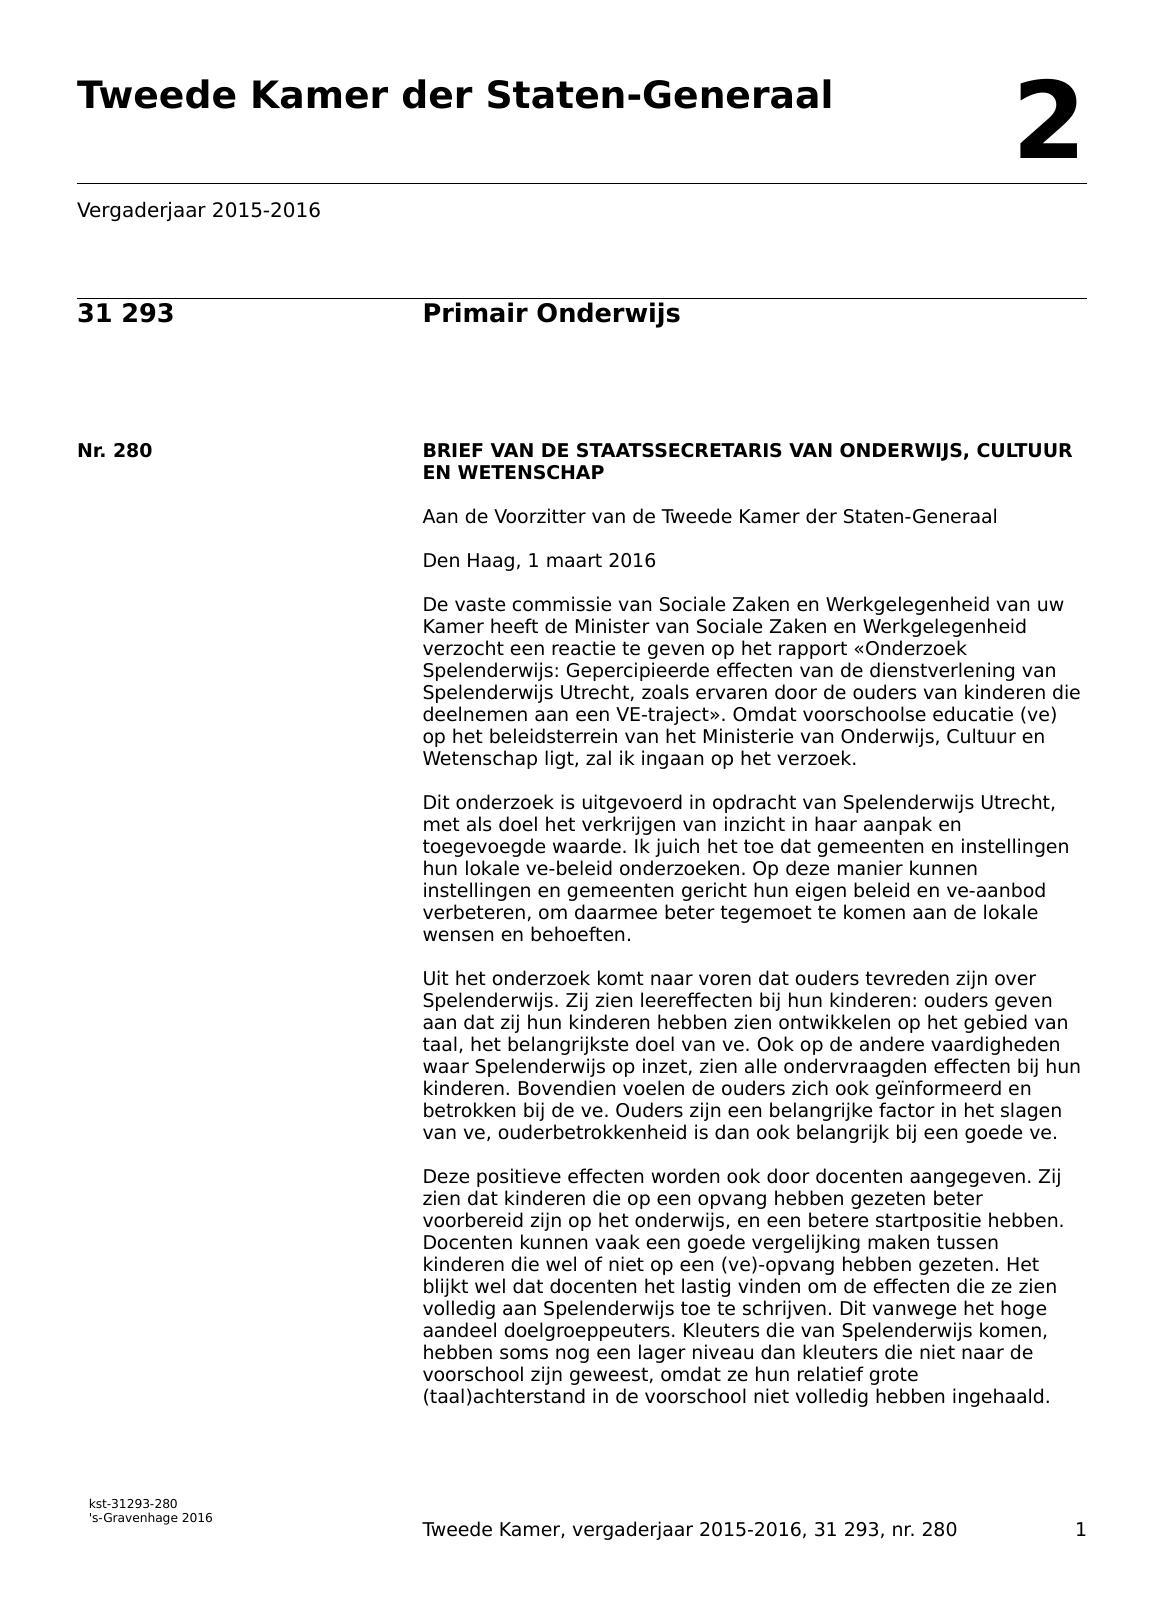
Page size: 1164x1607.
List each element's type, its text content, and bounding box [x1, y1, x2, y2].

table_cell Vergaderjaar 2015-2016 [77, 184, 1087, 298]
text Uit het onderzoek komt naar voren dat ouders tevreden zijn over Spelenderwijs. Zij zien leereffecten bij hun kinderen: ouders geven aan dat zij hun kinderen hebben zien ontwikkelen op het gebied van taal, het belangrijkste doel van ve. Ook op de andere vaardigheden waar Spelenderwijs op inzet, zien alle ondervraagden effecten bij hun kinderen. Bovendien voelen de ouders zich ook geïnformeerd en betrokken bij de ve. Ouders zijn een belangrijke factor in het slagen van ve, ouderbetrokkenheid is dan ook belangrijk bij een goede ve. [422, 968, 1087, 1144]
table_header Tweede Kamer der Staten-Generaal [77, 59, 886, 183]
text Dit onderzoek is uitgevoerd in opdracht van Spelenderwijs Utrecht, met als doel het verkrijgen van inzicht in haar aanpak en toegevoegde waarde. Ik juich het toe dat gemeenten en instellingen hun lokale ve-beleid onderzoeken. Op deze manier kunnen instellingen en gemeenten gericht hun eigen beleid en ve-aanbod verbeteren, om daarmee beter tegemoet te komen aan de lokale wensen en behoeften. [422, 792, 1087, 946]
text Deze positieve effecten worden ook door docenten aangegeven. Zij zien dat kinderen die op een opvang hebben gezeten beter voorbereid zijn op het onderwijs, en een betere startpositie hebben. Docenten kunnen vaak een goede vergelijking maken tussen kinderen die wel of niet op een (ve)-opvang hebben gezeten. Het blijkt wel dat docenten het lastig vinden om de effecten die ze zien volledig aan Spelenderwijs toe te schrijven. Dit vanwege het hoge aandeel doelgroeppeuters. Kleuters die van Spelenderwijs komen, hebben soms nog een lager niveau dan kleuters die niet naar de voorschool zijn geweest, omdat ze hun relatief grote (taal)achterstand in de voorschool niet volledig hebben ingehaald. [422, 1166, 1087, 1408]
text kst-31293-280 [88, 1497, 323, 1511]
subtitle 31 293 Primair Onderwijs [77, 299, 1087, 329]
text 's-Gravenhage 2016 [88, 1511, 323, 1525]
text Den Haag, 1 maart 2016 [422, 550, 1087, 572]
text De vaste commissie van Sociale Zaken en Werkgelegenheid van uw Kamer heeft de Minister van Sociale Zaken en Werkgelegenheid verzocht een reactie te geven op het rapport «Onderzoek Spelenderwijs: Gepercipieerde effecten van de dienstverlening van Spelenderwijs Utrecht, zoals ervaren door de ouders van kinderen die deelnemen aan een VE-traject». Omdat voorschoolse educatie (ve) op het beleidsterrein van het Ministerie van Onderwijs, Cultuur en Wetenschap ligt, zal ik ingaan op het verzoek. [422, 594, 1087, 770]
subtitle Nr. 280 BRIEF VAN DE STAATSSECRETARIS VAN ONDERWIJS, CULTUUR EN WETENSCHAP [77, 440, 1087, 484]
text Aan de Voorzitter van de Tweede Kamer der Staten-Generaal [422, 506, 1087, 528]
table_header 2 [886, 59, 1087, 183]
